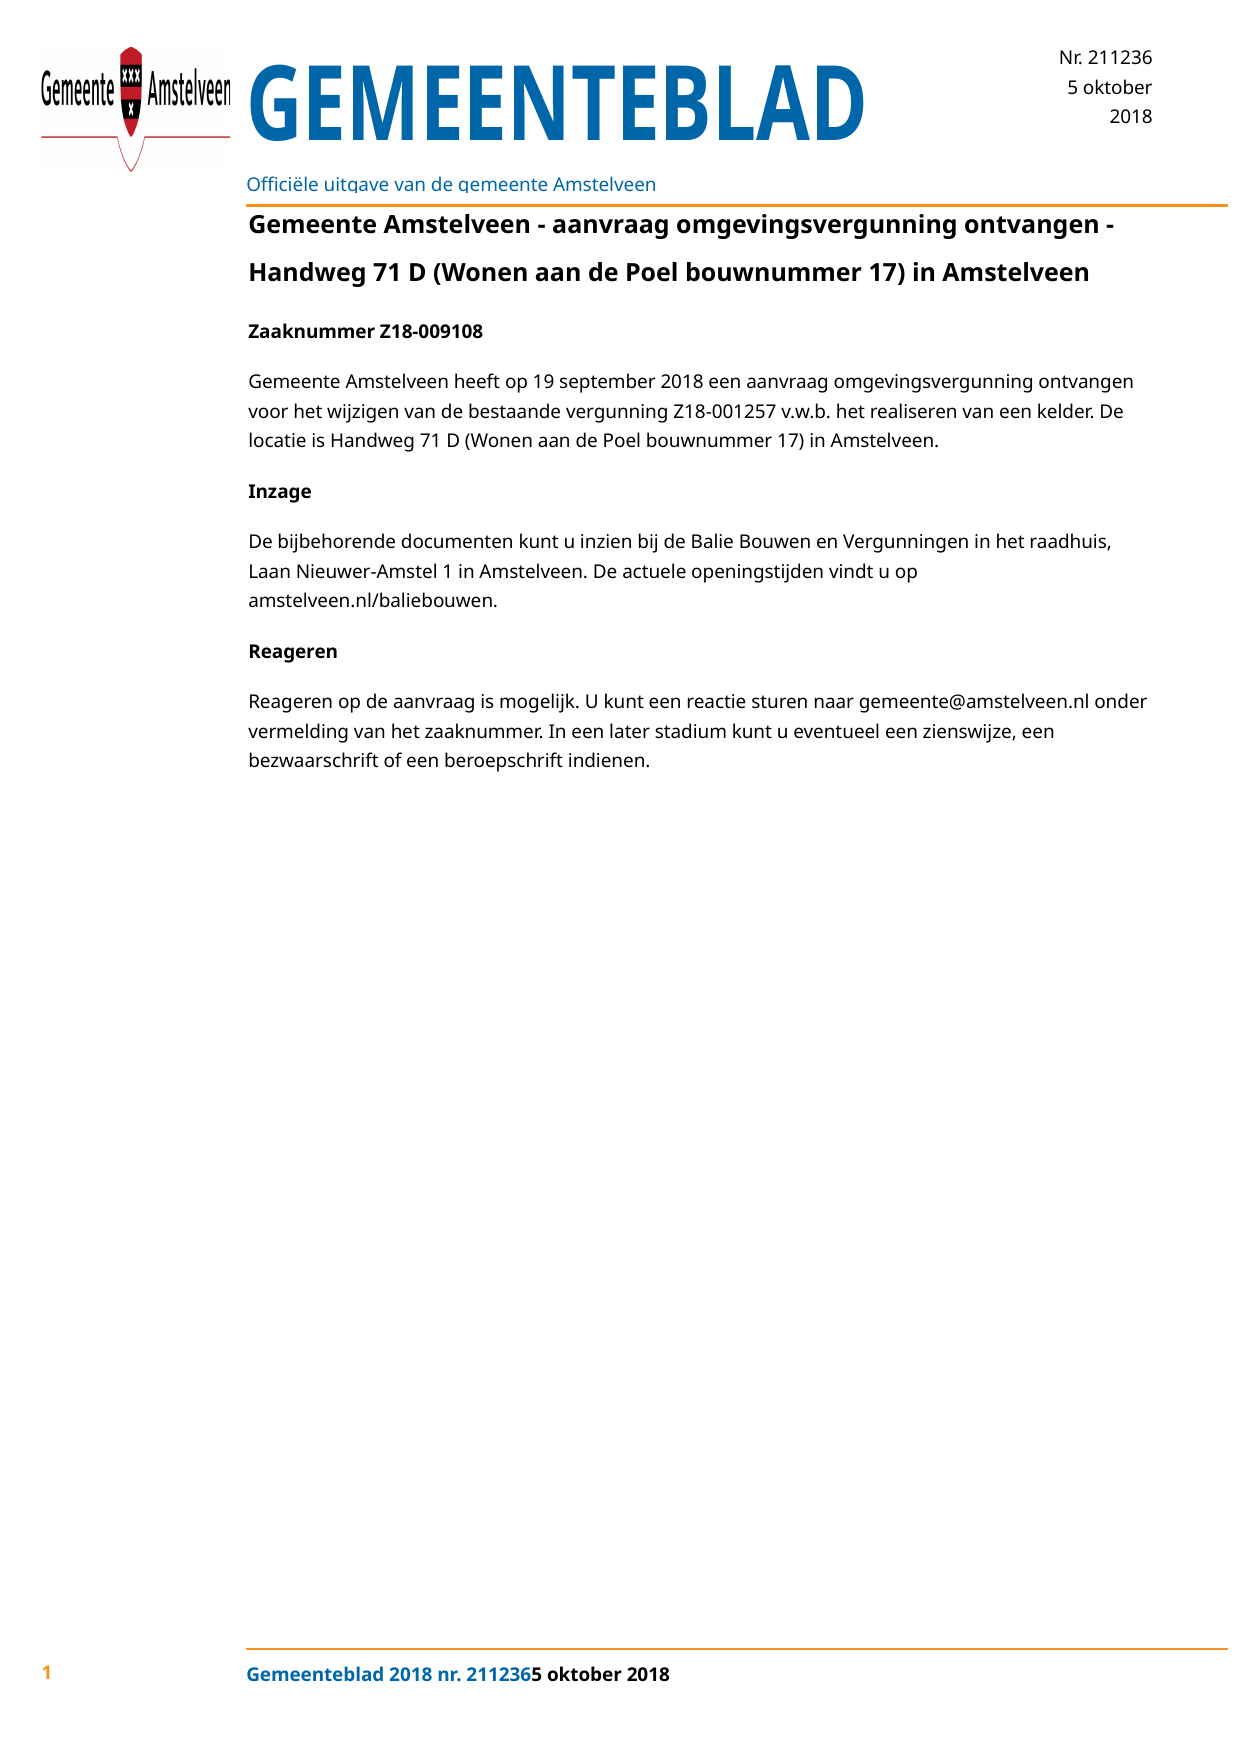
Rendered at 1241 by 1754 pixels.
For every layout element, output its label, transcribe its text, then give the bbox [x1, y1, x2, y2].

text De bijbehorende documenten kunt u inzien bij de Balie Bouwen en Vergunningen in het raadhuis, Laan Nieuwer-Amstel 1 in Amstelveen. De actuele openingstijden vindt u op amstelveen.nl/baliebouwen. [248, 528, 1152, 613]
text Reageren op de aanvraag is mogelijk. U kunt een reactie sturen naar gemeente@amstelveen.nl onder vermelding van het zaaknummer. In een later stadium kunt u eventueel een zienswijze, een bezwaarschrift of een beroepschrift indienen. [248, 688, 1152, 773]
text Gemeente Amstelveen heeft op 19 september 2018 een aanvraag omgevingsvergunning ontvangen voor het wijzigen van de bestaande vergunning Z18-001257 v.w.b. het realiseren van een kelder. De locatie is Handweg 71 D (Wonen aan de Poel bouwnummer 17) in Amstelveen. [248, 368, 1152, 453]
text Gemeente Amstelveen - aanvraag omgevingsvergunning ontvangen - Handweg 71 D (Wonen aan de Poel bouwnummer 17) in Amstelveen [248, 207, 1152, 288]
text Inzage [248, 478, 1152, 504]
text Zaaknummer Z18-009108 [248, 318, 1152, 344]
text Reageren [248, 638, 1152, 664]
picture [41, 47, 231, 172]
